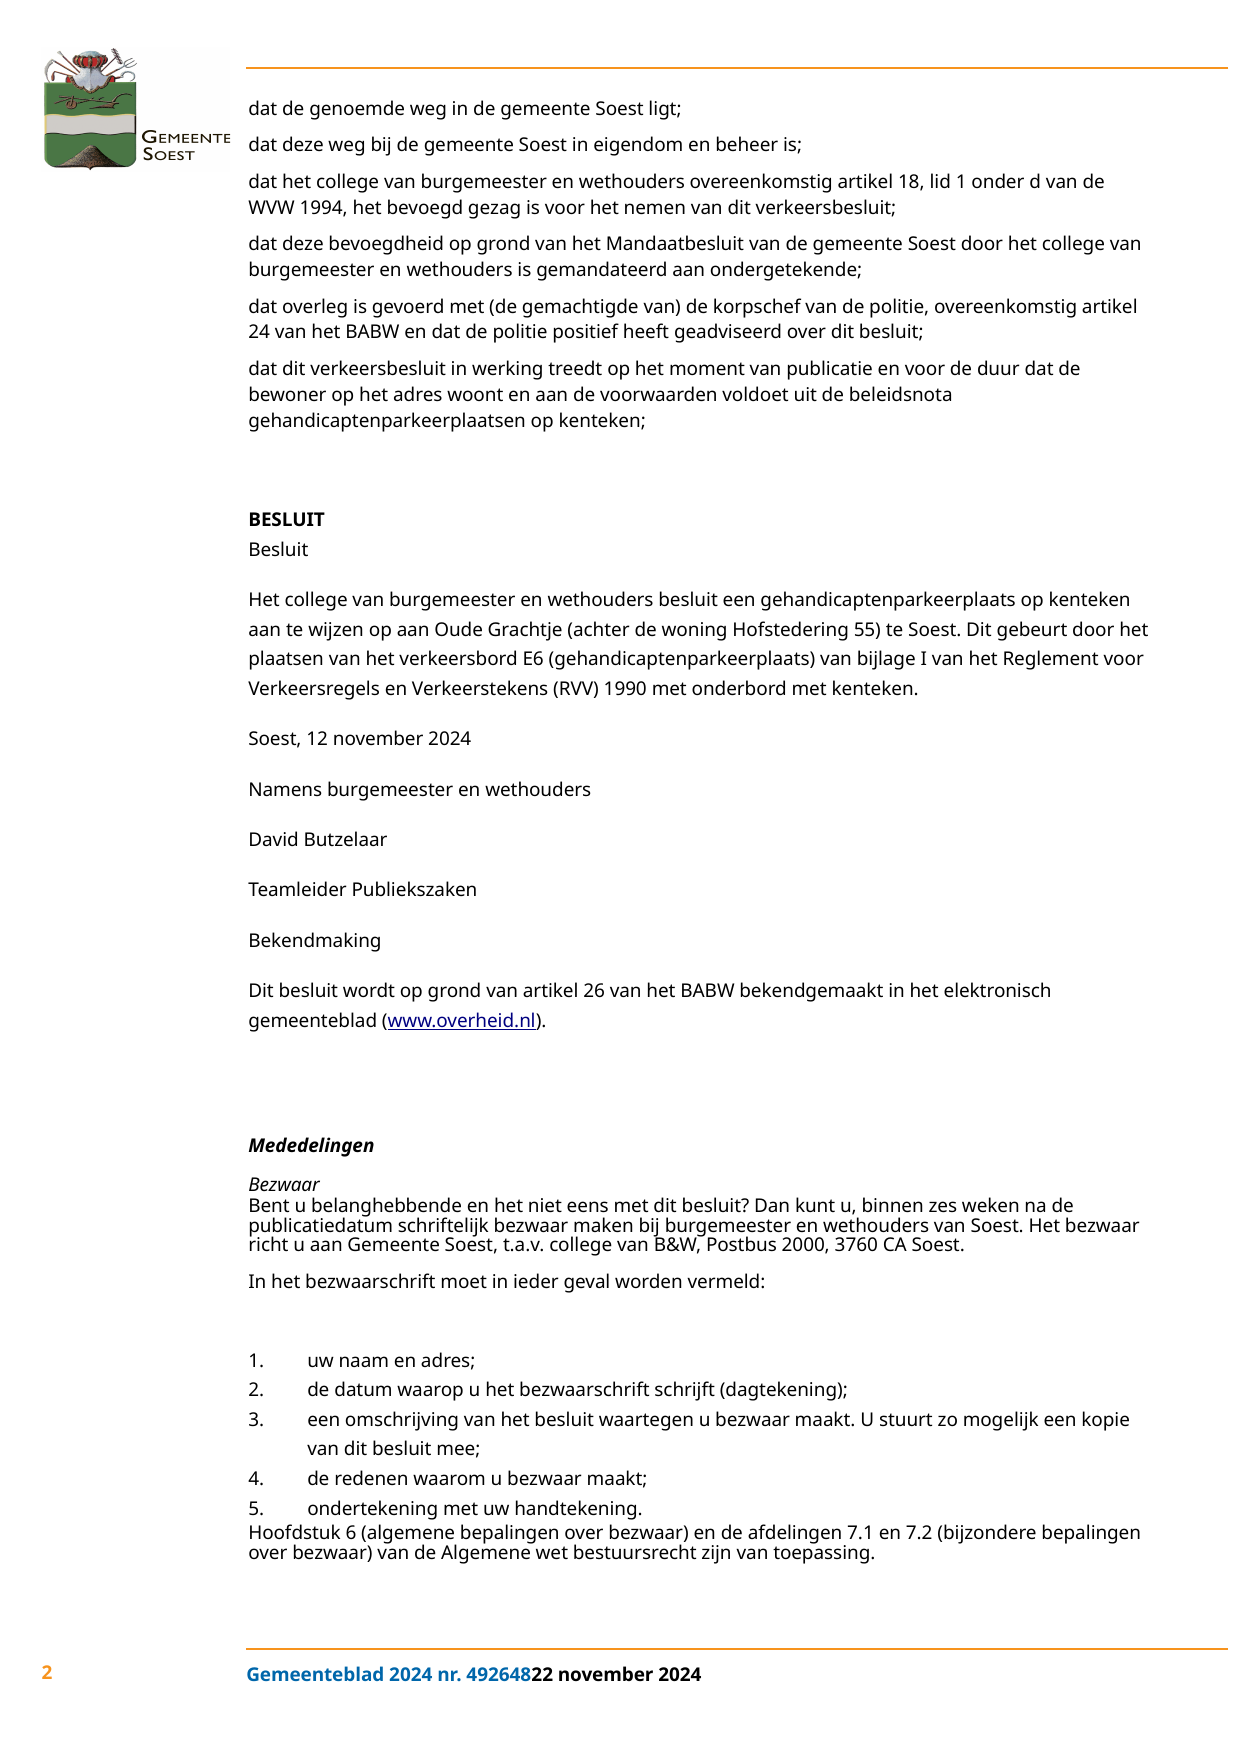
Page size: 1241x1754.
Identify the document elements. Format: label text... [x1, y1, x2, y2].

text BESLUIT [248, 506, 1152, 532]
text In het bezwaarschrift moet in ieder geval worden vermeld: [248, 1273, 1152, 1292]
text dat de genoemde weg in de gemeente Soest ligt; [248, 95, 1152, 121]
list de datum waarop u het bezwaarschrift schrijft (dagtekening); [248, 1376, 1152, 1402]
list uw naam en adres; [248, 1347, 1152, 1373]
text Bekendmaking [248, 927, 1152, 953]
text Bezwaar [248, 1172, 1152, 1197]
list de redenen waarom u bezwaar maakt; [248, 1465, 1152, 1491]
text Soest, 12 november 2024 [248, 725, 1152, 751]
text dat dit verkeersbesluit in werking treedt op het moment van publicatie en voor de duur dat de bewoner op het adres woont en aan de voorwaarden voldoet uit de beleidsnota gehandicaptenparkeerplaatsen op kenteken; [248, 355, 1152, 432]
text Namens burgemeester en wethouders [248, 776, 1152, 801]
text Het college van burgemeester en wethouders besluit een gehandicaptenparkeerplaats op kenteken aan te wijzen op aan Oude Grachtje (achter de woning Hofstedering 55) te Soest. Dit gebeurt door het plaatsen van het verkeersbord E6 (gehandicaptenparkeerplaats) van bijlage I van het Reglement voor Verkeersregels en Verkeerstekens (RVV) 1990 met onderbord met kenteken. [248, 586, 1152, 701]
text dat overleg is gevoerd met (de gemachtigde van) de korpschef van de politie, overeenkomstig artikel 24 van het BABW en dat de politie positief heeft geadviseerd over dit besluit; [248, 293, 1152, 344]
text David Butzelaar [248, 826, 1152, 852]
picture [41, 47, 231, 172]
text dat deze bevoegdheid op grond van het Mandaatbesluit van de gemeente Soest door het college van burgemeester en wethouders is gemandateerd aan ondergetekende; [248, 231, 1152, 282]
text Besluit [248, 536, 1152, 561]
text Mededelingen [248, 1132, 1152, 1158]
text Hoofdstuk 6 (algemene bepalingen over bezwaar) en de afdelingen 7.1 en 7.2 (bijzondere bepalingen over bezwaar) van de Algemene wet bestuursrecht zijn van toepassing. [248, 1524, 1152, 1563]
text dat deze weg bij de gemeente Soest in eigendom en beheer is; [248, 131, 1152, 157]
text Dit besluit wordt op grond van artikel 26 van het BABW bekendgemaakt in het elektronisch gemeenteblad (www.overheid.nl). [248, 977, 1152, 1033]
list een omschrijving van het besluit waartegen u bezwaar maakt. U stuurt zo mogelijk een kopie van dit besluit mee; [248, 1406, 1152, 1461]
list ondertekening met uw handtekening. [248, 1495, 1152, 1521]
text Bent u belanghebbende en het niet eens met dit besluit? Dan kunt u, binnen zes weken na de publicatiedatum schriftelijk bezwaar maken bij burgemeester en wethouders van Soest. Het bezwaar richt u aan Gemeente Soest, t.a.v. college van B&W, Postbus 2000, 3760 CA Soest. [248, 1197, 1152, 1255]
text Teamleider Publiekszaken [248, 877, 1152, 902]
text dat het college van burgemeester en wethouders overeenkomstig artikel 18, lid 1 onder d van de WVW 1994, het bevoegd gezag is voor het nemen van dit verkeersbesluit; [248, 168, 1152, 219]
